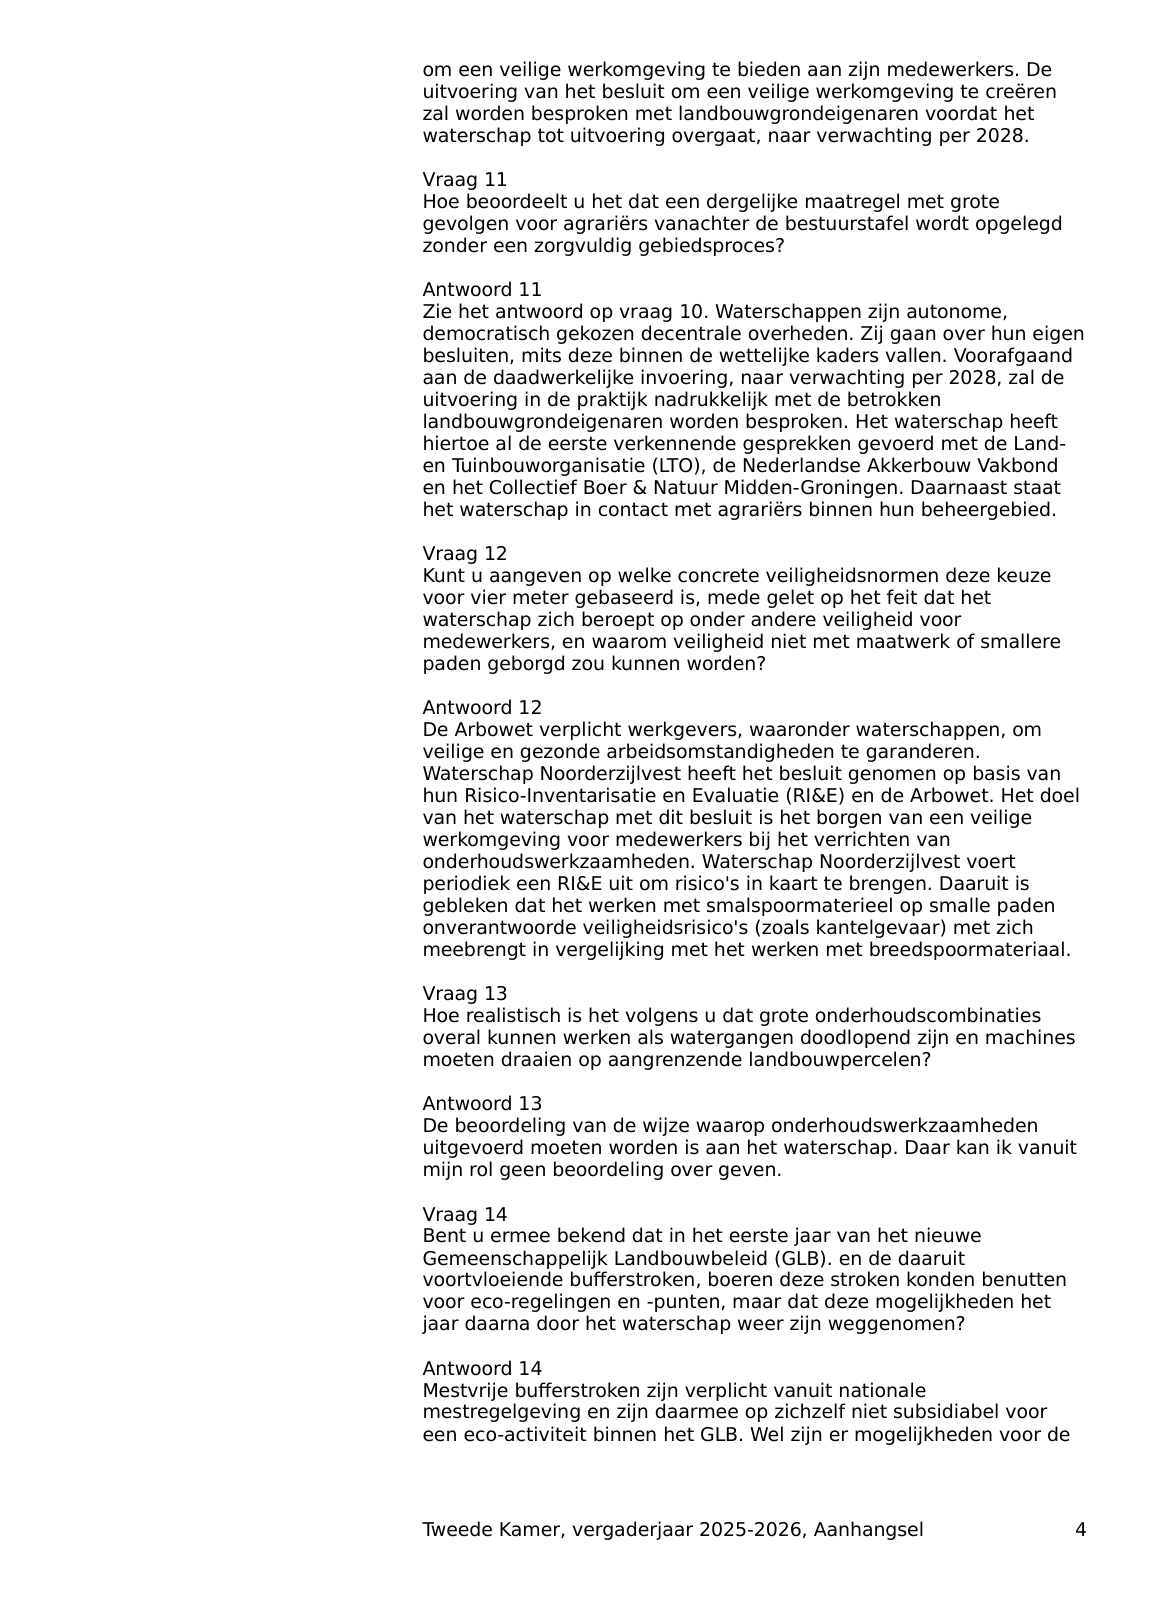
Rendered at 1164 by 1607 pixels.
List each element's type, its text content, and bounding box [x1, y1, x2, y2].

text Bent u ermee bekend dat in het eerste jaar van het nieuwe Gemeenschappelijk Landbouwbeleid (GLB). en de daaruit voortvloeiende bufferstroken, boeren deze stroken konden benutten voor eco-regelingen en -punten, maar dat deze mogelijkheden het jaar daarna door het waterschap weer zijn weggenomen? [422, 1225, 1087, 1335]
text De Arbowet verplicht werkgevers, waaronder waterschappen, om veilige en gezonde arbeidsomstandigheden te garanderen. Waterschap Noorderzijlvest heeft het besluit genomen op basis van hun Risico-Inventarisatie en Evaluatie (RI&E) en de Arbowet. Het doel van het waterschap met dit besluit is het borgen van een veilige werkomgeving voor medewerkers bij het verrichten van onderhoudswerkzaamheden. Waterschap Noorderzijlvest voert periodiek een RI&E uit om risico's in kaart te brengen. Daaruit is gebleken dat het werken met smalspoormaterieel op smalle paden onverantwoorde veiligheidsrisico's (zoals kantelgevaar) met zich meebrengt in vergelijking met het werken met breedspoormateriaal. [422, 719, 1087, 961]
text Vraag 14 [422, 1203, 1087, 1225]
text Vraag 12 [422, 543, 1087, 565]
text Kunt u aangeven op welke concrete veiligheidsnormen deze keuze voor vier meter gebaseerd is, mede gelet op het feit dat het waterschap zich beroept op onder andere veiligheid voor medewerkers, en waarom veiligheid niet met maatwerk of smallere paden geborgd zou kunnen worden? [422, 565, 1087, 675]
text De beoordeling van de wijze waarop onderhoudswerkzaamheden uitgevoerd moeten worden is aan het waterschap. Daar kan ik vanuit mijn rol geen beoordeling over geven. [422, 1115, 1087, 1181]
text om een veilige werkomgeving te bieden aan zijn medewerkers. De uitvoering van het besluit om een veilige werkomgeving te creëren zal worden besproken met landbouwgrondeigenaren voordat het waterschap tot uitvoering overgaat, naar verwachting per 2028. [422, 59, 1087, 147]
text Vraag 13 [422, 983, 1087, 1005]
text Vraag 11 [422, 169, 1087, 191]
text Hoe realistisch is het volgens u dat grote onderhoudscombinaties overal kunnen werken als watergangen doodlopend zijn en machines moeten draaien op aangrenzende landbouwpercelen? [422, 1005, 1087, 1071]
text Antwoord 14 [422, 1357, 1087, 1379]
text Hoe beoordeelt u het dat een dergelijke maatregel met grote gevolgen voor agrariërs vanachter de bestuurstafel wordt opgelegd zonder een zorgvuldig gebiedsproces? [422, 191, 1087, 257]
text Antwoord 12 [422, 697, 1087, 719]
text Zie het antwoord op vraag 10. Waterschappen zijn autonome, democratisch gekozen decentrale overheden. Zij gaan over hun eigen besluiten, mits deze binnen de wettelijke kaders vallen. Voorafgaand aan de daadwerkelijke invoering, naar verwachting per 2028, zal de uitvoering in de praktijk nadrukkelijk met de betrokken landbouwgrondeigenaren worden besproken. Het waterschap heeft hiertoe al de eerste verkennende gesprekken gevoerd met de Land- en Tuinbouworganisatie (LTO), de Nederlandse Akkerbouw Vakbond en het Collectief Boer & Natuur Midden-Groningen. Daarnaast staat het waterschap in contact met agrariërs binnen hun beheergebied. [422, 301, 1087, 521]
text Antwoord 11 [422, 279, 1087, 301]
text Antwoord 13 [422, 1093, 1087, 1115]
text Mestvrije bufferstroken zijn verplicht vanuit nationale mestregelgeving en zijn daarmee op zichzelf niet subsidiabel voor een eco-activiteit binnen het GLB. Wel zijn er mogelijkheden voor de [422, 1379, 1087, 1445]
